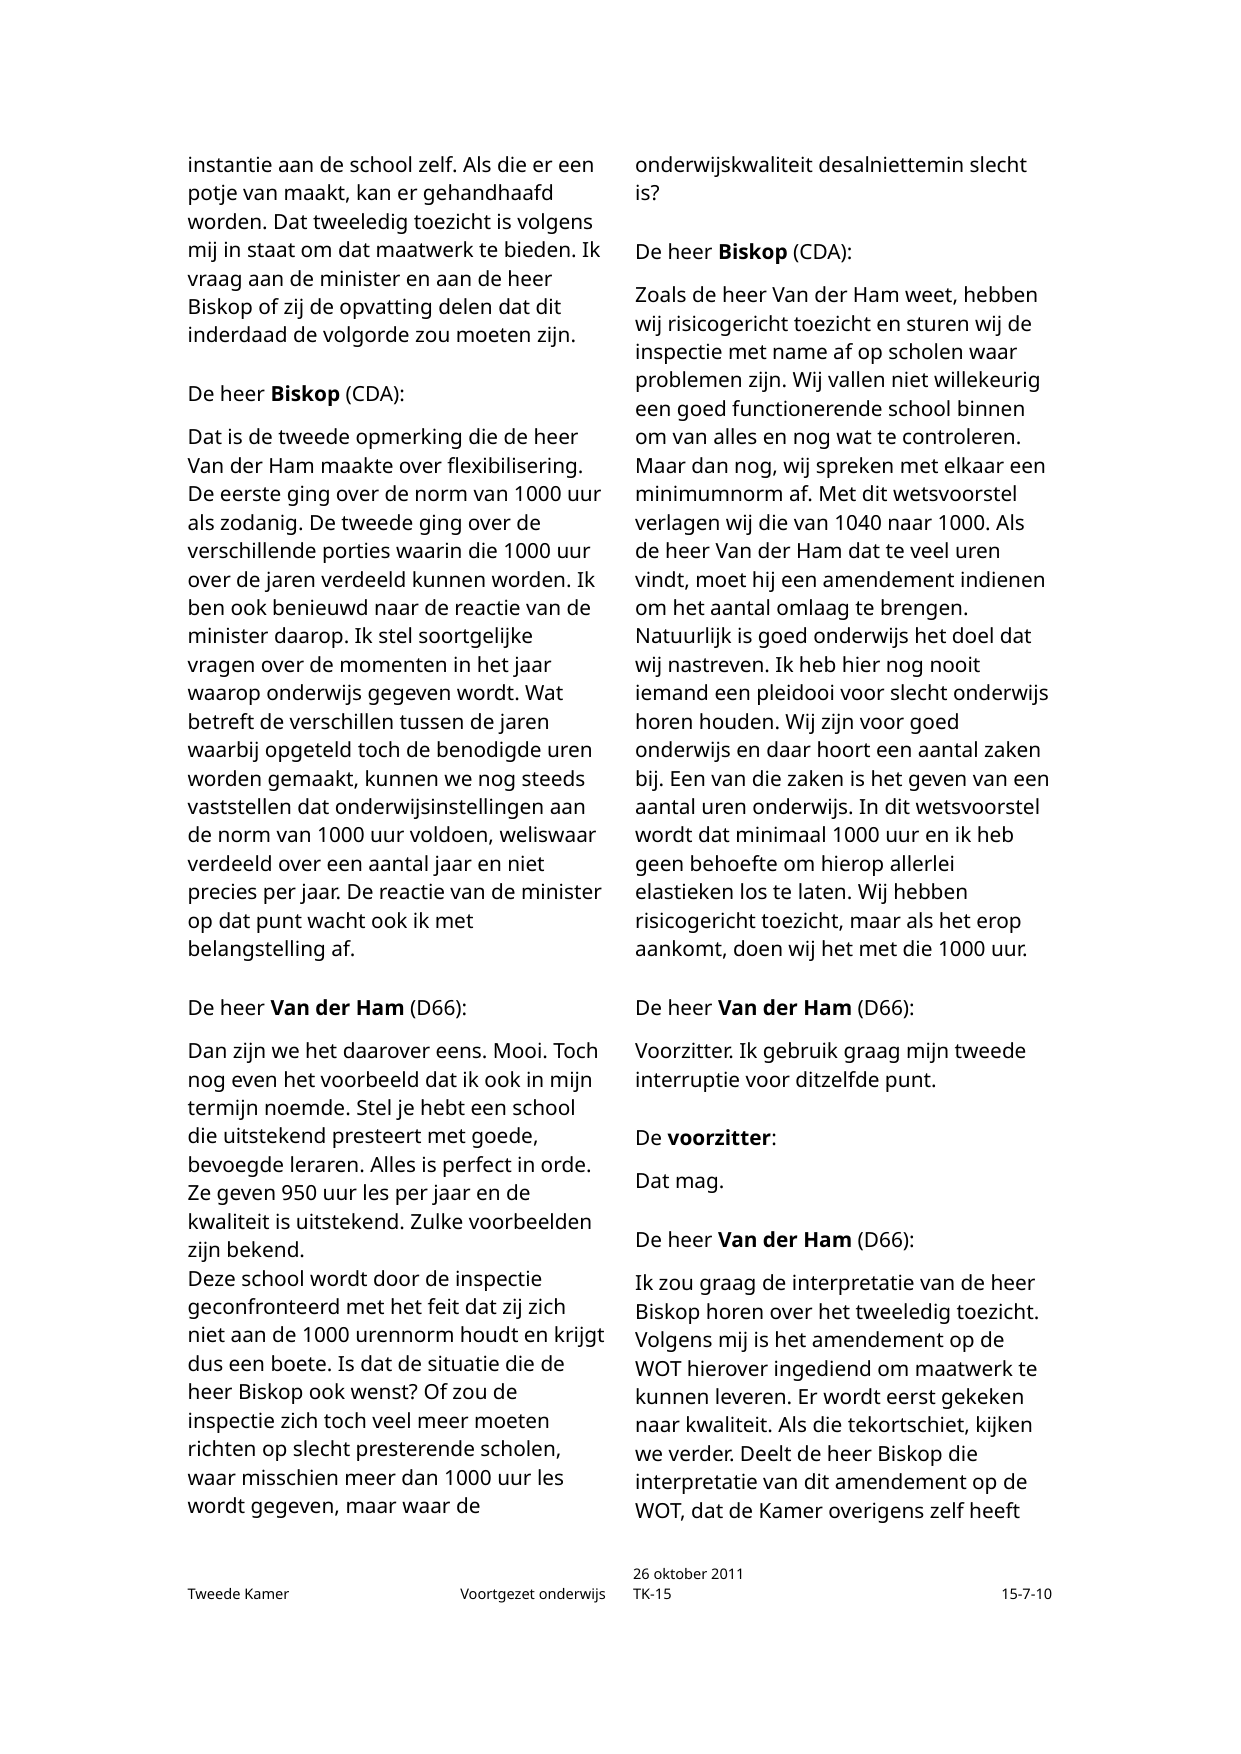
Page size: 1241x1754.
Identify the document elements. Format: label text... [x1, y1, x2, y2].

text instantie aan de school zelf. Als die er een potje van maakt, kan er gehandhaafd worden. Dat tweeledig toezicht is volgens mij in staat om dat maatwerk te bieden. Ik vraag aan de minister en aan de heer Biskop of zij de opvatting delen dat dit inderdaad de volgorde zou moeten zijn. [187, 150, 605, 349]
text Dan zijn we het daarover eens. Mooi. Toch nog even het voorbeeld dat ik ook in mijn termijn noemde. Stel je hebt een school die uitstekend presteert met goede, bevoegde leraren. Alles is perfect in orde. Ze geven 950 uur les per jaar en de kwaliteit is uitstekend. Zulke voorbeelden zijn bekend. [187, 1036, 605, 1264]
text De heer Biskop (CDA): [187, 379, 605, 407]
text Ik zou graag de interpretatie van de heer Biskop horen over het tweeledig toezicht. Volgens mij is het amendement op de WOT hierover ingediend om maatwerk te kunnen leveren. Er wordt eerst gekeken naar kwaliteit. Als die tekortschiet, kijken we verder. Deelt de heer Biskop die interpretatie van dit amendement op de WOT, dat de Kamer overigens zelf heeft [635, 1268, 1053, 1524]
text De voorzitter: [635, 1123, 1053, 1152]
text Voorzitter. Ik gebruik graag mijn tweede interruptie voor ditzelfde punt. [635, 1036, 1053, 1093]
text De heer Van der Ham (D66): [635, 1225, 1053, 1253]
text onderwijskwaliteit desalniettemin slecht is? [635, 150, 1053, 207]
text Zoals de heer Van der Ham weet, hebben wij risicogericht toezicht en sturen wij de inspectie met name af op scholen waar problemen zijn. Wij vallen niet willekeurig een goed functionerende school binnen om van alles en nog wat te controleren. Maar dan nog, wij spreken met elkaar een minimumnorm af. Met dit wetsvoorstel verlagen wij die van 1040 naar 1000. Als de heer Van der Ham dat te veel uren vindt, moet hij een amendement indienen om het aantal omlaag te brengen. Natuurlijk is goed onderwijs het doel dat wij nastreven. Ik heb hier nog nooit iemand een pleidooi voor slecht onderwijs horen houden. Wij zijn voor goed onderwijs en daar hoort een aantal zaken bij. Een van die zaken is het geven van een aantal uren onderwijs. In dit wetsvoorstel wordt dat minimaal 1000 uur en ik heb geen behoefte om hierop allerlei elastieken los te laten. Wij hebben risicogericht toezicht, maar als het erop aankomt, doen wij het met die 1000 uur. [635, 280, 1053, 963]
text De heer Van der Ham (D66): [187, 993, 605, 1021]
text Deze school wordt door de inspectie geconfronteerd met het feit dat zij zich niet aan de 1000 urennorm houdt en krijgt dus een boete. Is dat de situatie die de heer Biskop ook wenst? Of zou de inspectie zich toch veel meer moeten richten op slecht presterende scholen, waar misschien meer dan 1000 uur les wordt gegeven, maar waar de [187, 1264, 605, 1520]
text Dat mag. [635, 1167, 1053, 1195]
text Dat is de tweede opmerking die de heer Van der Ham maakte over flexibilisering. De eerste ging over de norm van 1000 uur als zodanig. De tweede ging over de verschillende porties waarin die 1000 uur over de jaren verdeeld kunnen worden. Ik ben ook benieuwd naar de reactie van de minister daarop. Ik stel soortgelijke vragen over de momenten in het jaar waarop onderwijs gegeven wordt. Wat betreft de verschillen tussen de jaren waarbij opgeteld toch de benodigde uren worden gemaakt, kunnen we nog steeds vaststellen dat onderwijsinstellingen aan de norm van 1000 uur voldoen, weliswaar verdeeld over een aantal jaar en niet precies per jaar. De reactie van de minister op dat punt wacht ook ik met belangstelling af. [187, 422, 605, 963]
text De heer Biskop (CDA): [635, 237, 1053, 265]
text De heer Van der Ham (D66): [635, 993, 1053, 1021]
